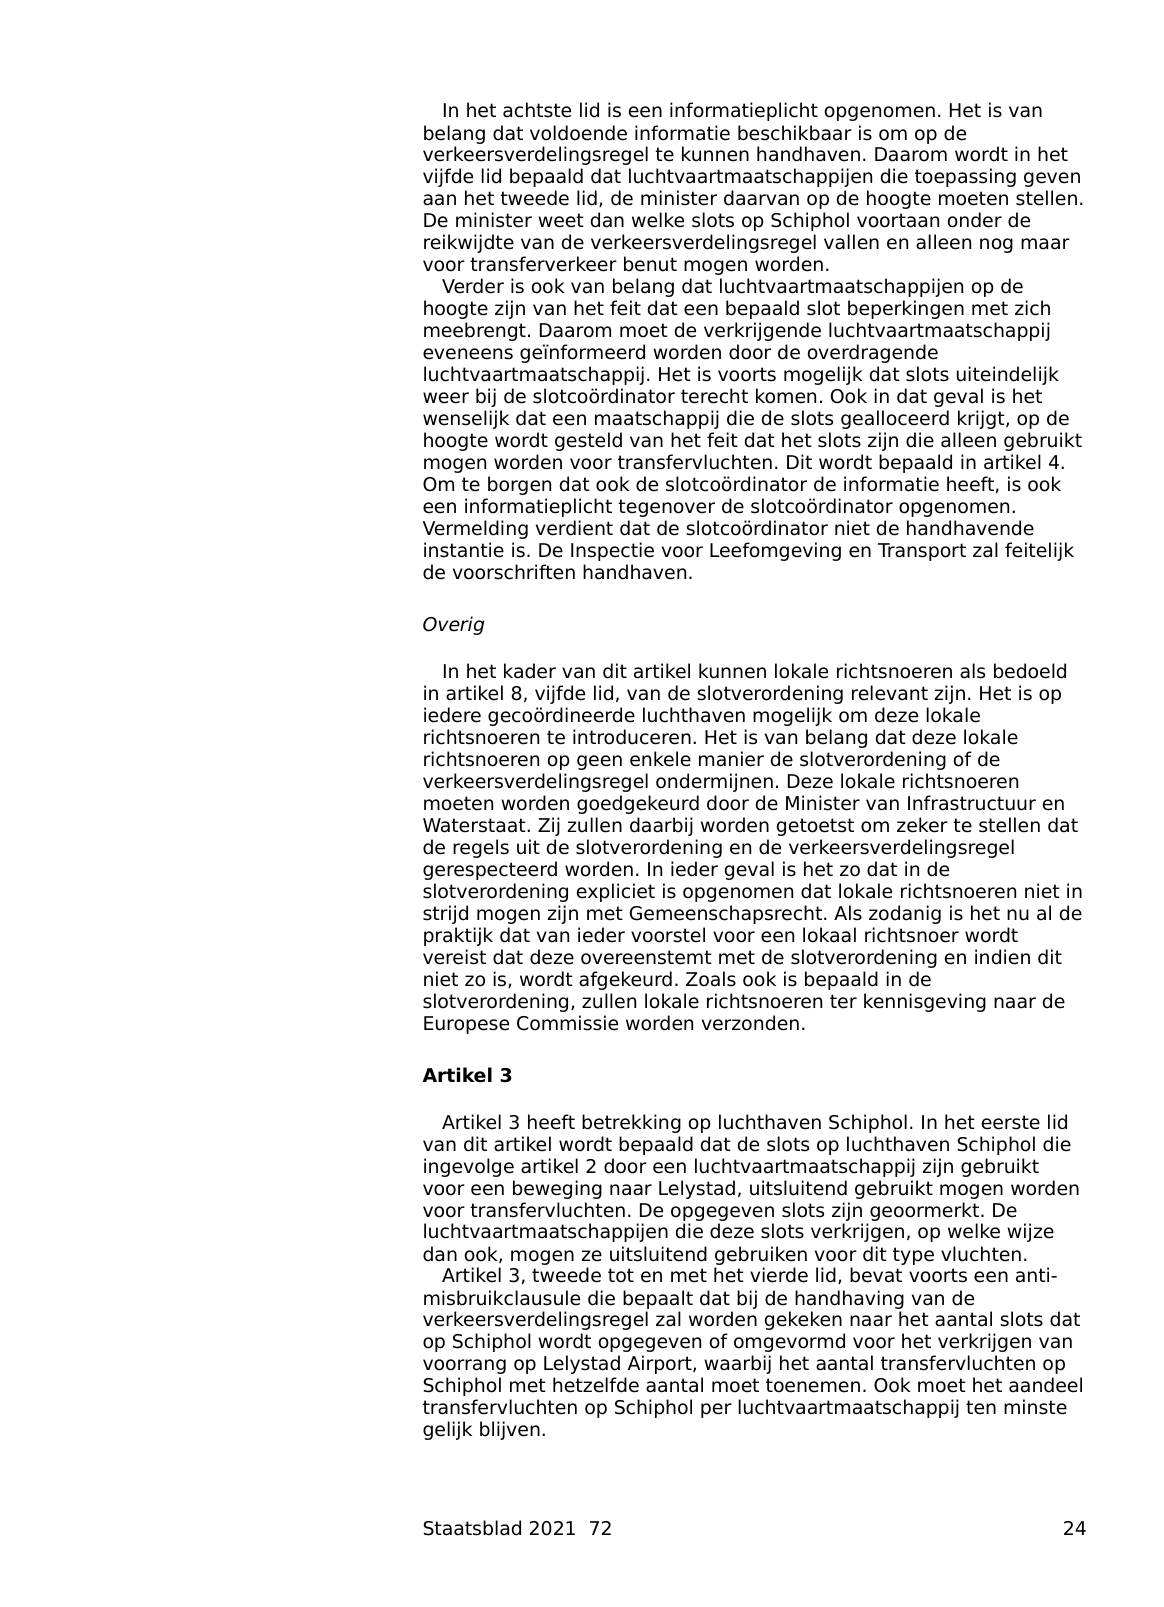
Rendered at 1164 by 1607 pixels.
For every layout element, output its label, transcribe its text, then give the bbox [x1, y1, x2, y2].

text Artikel 3, tweede tot en met het vierde lid, bevat voorts een anti-misbruikclausule die bepaalt dat bij de handhaving van de verkeersverdelingsregel zal worden gekeken naar het aantal slots dat op Schiphol wordt opgegeven of omgevormd voor het verkrijgen van voorrang op Lelystad Airport, waarbij het aantal transfervluchten op Schiphol met hetzelfde aantal moet toenemen. Ook moet het aandeel transfervluchten op Schiphol per luchtvaartmaatschappij ten minste gelijk blijven. [422, 1265, 1087, 1441]
subtitle Overig [422, 614, 1087, 636]
text In het kader van dit artikel kunnen lokale richtsnoeren als bedoeld in artikel 8, vijfde lid, van de slotverordening relevant zijn. Het is op iedere gecoördineerde luchthaven mogelijk om deze lokale richtsnoeren te introduceren. Het is van belang dat deze lokale richtsnoeren op geen enkele manier de slotverordening of de verkeersverdelingsregel ondermijnen. Deze lokale richtsnoeren moeten worden goedgekeurd door de Minister van Infrastructuur en Waterstaat. Zij zullen daarbij worden getoetst om zeker te stellen dat de regels uit de slotverordening en de verkeersverdelingsregel gerespecteerd worden. In ieder geval is het zo dat in de slotverordening expliciet is opgenomen dat lokale richtsnoeren niet in strijd mogen zijn met Gemeenschapsrecht. Als zodanig is het nu al de praktijk dat van ieder voorstel voor een lokaal richtsnoer wordt vereist dat deze overeenstemt met de slotverordening en indien dit niet zo is, wordt afgekeurd. Zoals ook is bepaald in de slotverordening, zullen lokale richtsnoeren ter kennisgeving naar de Europese Commissie worden verzonden. [422, 661, 1087, 1034]
text Artikel 3 heeft betrekking op luchthaven Schiphol. In het eerste lid van dit artikel wordt bepaald dat de slots op luchthaven Schiphol die ingevolge artikel 2 door een luchtvaartmaatschappij zijn gebruikt voor een beweging naar Lelystad, uitsluitend gebruikt mogen worden voor transfervluchten. De opgegeven slots zijn geoormerkt. De luchtvaartmaatschappijen die deze slots verkrijgen, op welke wijze dan ook, mogen ze uitsluitend gebruiken voor dit type vluchten. [422, 1112, 1087, 1265]
text Verder is ook van belang dat luchtvaartmaatschappijen op de hoogte zijn van het feit dat een bepaald slot beperkingen met zich meebrengt. Daarom moet de verkrijgende luchtvaartmaatschappij eveneens geïnformeerd worden door de overdragende luchtvaartmaatschappij. Het is voorts mogelijk dat slots uiteindelijk weer bij de slotcoördinator terecht komen. Ook in dat geval is het wenselijk dat een maatschappij die de slots gealloceerd krijgt, op de hoogte wordt gesteld van het feit dat het slots zijn die alleen gebruikt mogen worden voor transfervluchten. Dit wordt bepaald in artikel 4. Om te borgen dat ook de slotcoördinator de informatie heeft, is ook een informatieplicht tegenover de slotcoördinator opgenomen. Vermelding verdient dat de slotcoördinator niet de handhavende instantie is. De Inspectie voor Leefomgeving en Transport zal feitelijk de voorschriften handhaven. [422, 276, 1087, 584]
text In het achtste lid is een informatieplicht opgenomen. Het is van belang dat voldoende informatie beschikbaar is om op de verkeersverdelingsregel te kunnen handhaven. Daarom wordt in het vijfde lid bepaald dat luchtvaartmaatschappijen die toepassing geven aan het tweede lid, de minister daarvan op de hoogte moeten stellen. De minister weet dan welke slots op Schiphol voortaan onder de reikwijdte van de verkeersverdelingsregel vallen en alleen nog maar voor transferverkeer benut mogen worden. [422, 100, 1087, 276]
subtitle Artikel 3 [422, 1064, 1087, 1087]
